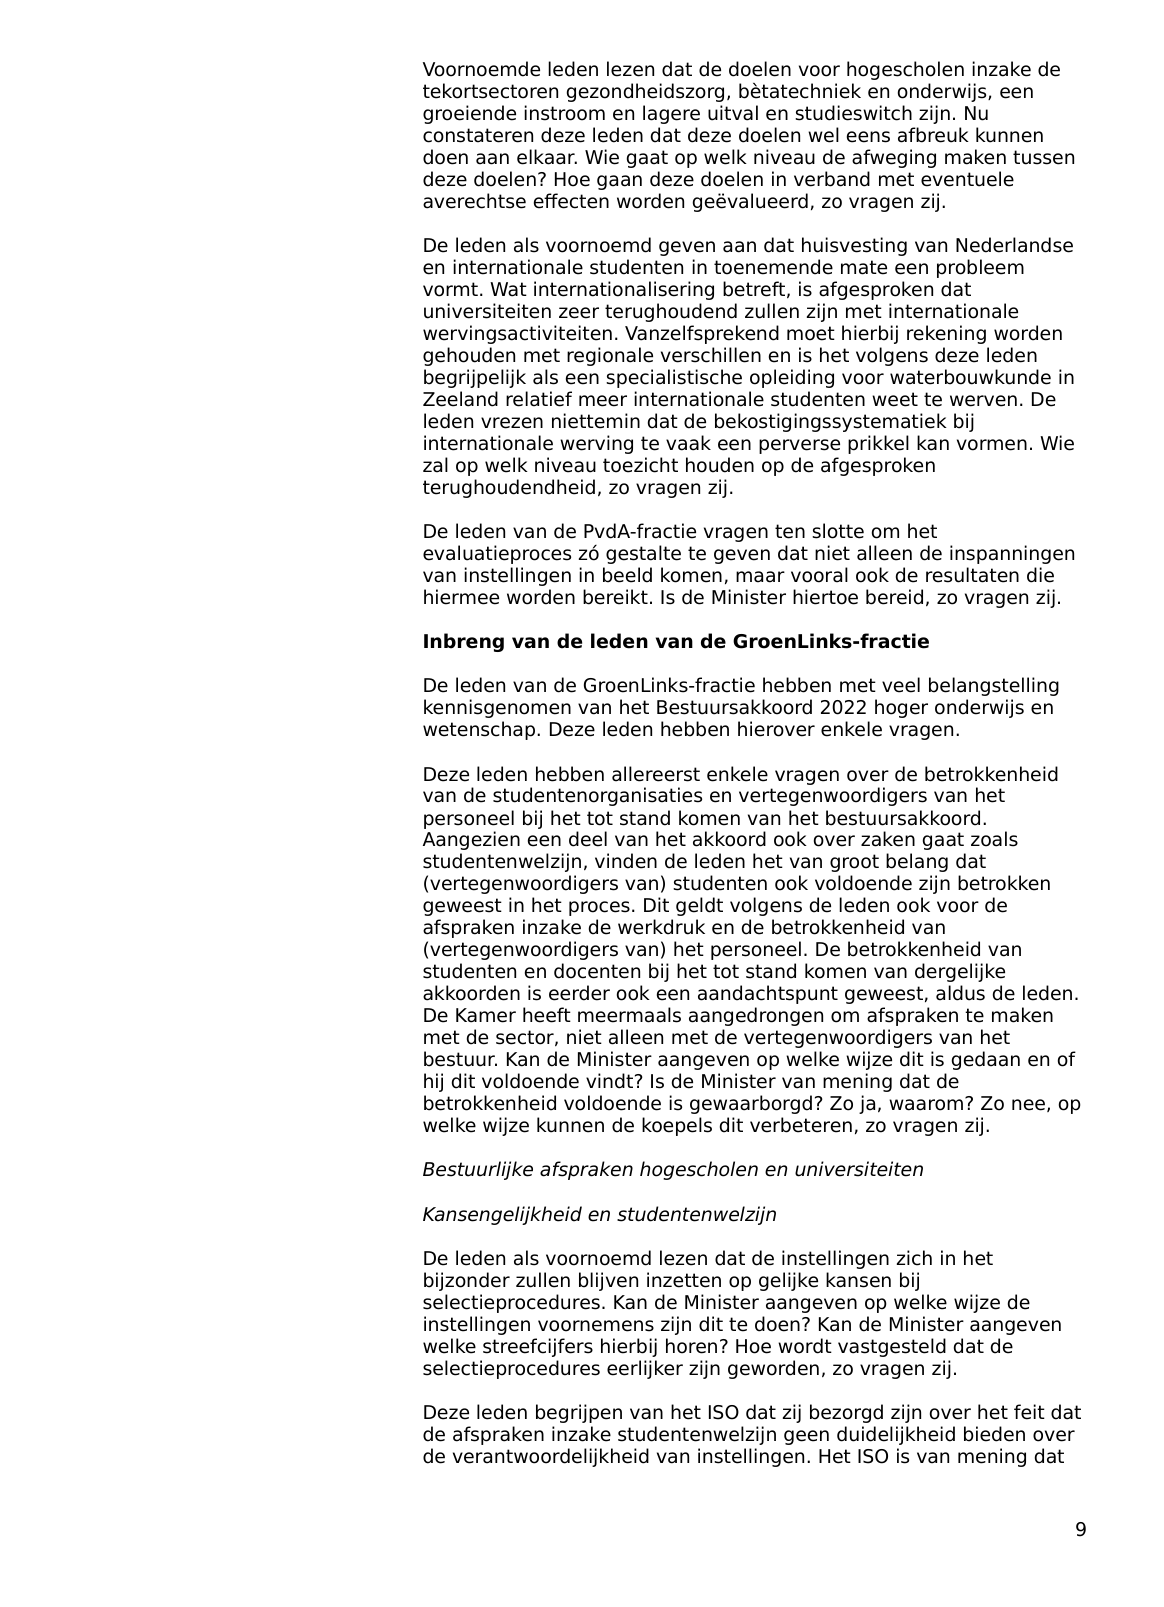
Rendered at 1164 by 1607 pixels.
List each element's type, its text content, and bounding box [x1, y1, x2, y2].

text De leden als voornoemd geven aan dat huisvesting van Nederlandse en internationale studenten in toenemende mate een probleem vormt. Wat internationalisering betreft, is afgesproken dat universiteiten zeer terughoudend zullen zijn met internationale wervingsactiviteiten. Vanzelfsprekend moet hierbij rekening worden gehouden met regionale verschillen en is het volgens deze leden begrijpelijk als een specialistische opleiding voor waterbouwkunde in Zeeland relatief meer internationale studenten weet te werven. De leden vrezen niettemin dat de bekostigingssystematiek bij internationale werving te vaak een perverse prikkel kan vormen. Wie zal op welk niveau toezicht houden op de afgesproken terughoudendheid, zo vragen zij. [422, 235, 1087, 499]
subtitle Kansengelijkheid en studentenwelzijn [422, 1203, 1087, 1225]
subtitle Bestuurlijke afspraken hogescholen en universiteiten [422, 1159, 1087, 1181]
text De leden van de GroenLinks-fractie hebben met veel belangstelling kennisgenomen van het Bestuursakkoord 2022 hoger onderwijs en wetenschap. Deze leden hebben hierover enkele vragen. [422, 675, 1087, 741]
text Deze leden hebben allereerst enkele vragen over de betrokkenheid van de studentenorganisaties en vertegenwoordigers van het personeel bij het tot stand komen van het bestuursakkoord. Aangezien een deel van het akkoord ook over zaken gaat zoals studentenwelzijn, vinden de leden het van groot belang dat (vertegenwoordigers van) studenten ook voldoende zijn betrokken geweest in het proces. Dit geldt volgens de leden ook voor de afspraken inzake de werkdruk en de betrokkenheid van (vertegenwoordigers van) het personeel. De betrokkenheid van studenten en docenten bij het tot stand komen van dergelijke akkoorden is eerder ook een aandachtspunt geweest, aldus de leden. De Kamer heeft meermaals aangedrongen om afspraken te maken met de sector, niet alleen met de vertegenwoordigers van het bestuur. Kan de Minister aangeven op welke wijze dit is gedaan en of hij dit voldoende vindt? Is de Minister van mening dat de betrokkenheid voldoende is gewaarborgd? Zo ja, waarom? Zo nee, op welke wijze kunnen de koepels dit verbeteren, zo vragen zij. [422, 763, 1087, 1137]
text Voornoemde leden lezen dat de doelen voor hogescholen inzake de tekortsectoren gezondheidszorg, bètatechniek en onderwijs, een groeiende instroom en lagere uitval en studieswitch zijn. Nu constateren deze leden dat deze doelen wel eens afbreuk kunnen doen aan elkaar. Wie gaat op welk niveau de afweging maken tussen deze doelen? Hoe gaan deze doelen in verband met eventuele averechtse effecten worden geëvalueerd, zo vragen zij. [422, 59, 1087, 213]
subtitle Inbreng van de leden van de GroenLinks-fractie [422, 631, 1087, 653]
text Deze leden begrijpen van het ISO dat zij bezorgd zijn over het feit dat de afspraken inzake studentenwelzijn geen duidelijkheid bieden over de verantwoordelijkheid van instellingen. Het ISO is van mening dat [422, 1402, 1087, 1468]
text De leden als voornoemd lezen dat de instellingen zich in het bijzonder zullen blijven inzetten op gelijke kansen bij selectieprocedures. Kan de Minister aangeven op welke wijze de instellingen voornemens zijn dit te doen? Kan de Minister aangeven welke streefcijfers hierbij horen? Hoe wordt vastgesteld dat de selectieprocedures eerlijker zijn geworden, zo vragen zij. [422, 1248, 1087, 1379]
text De leden van de PvdA-fractie vragen ten slotte om het evaluatieproces zó gestalte te geven dat niet alleen de inspanningen van instellingen in beeld komen, maar vooral ook de resultaten die hiermee worden bereikt. Is de Minister hiertoe bereid, zo vragen zij. [422, 521, 1087, 609]
